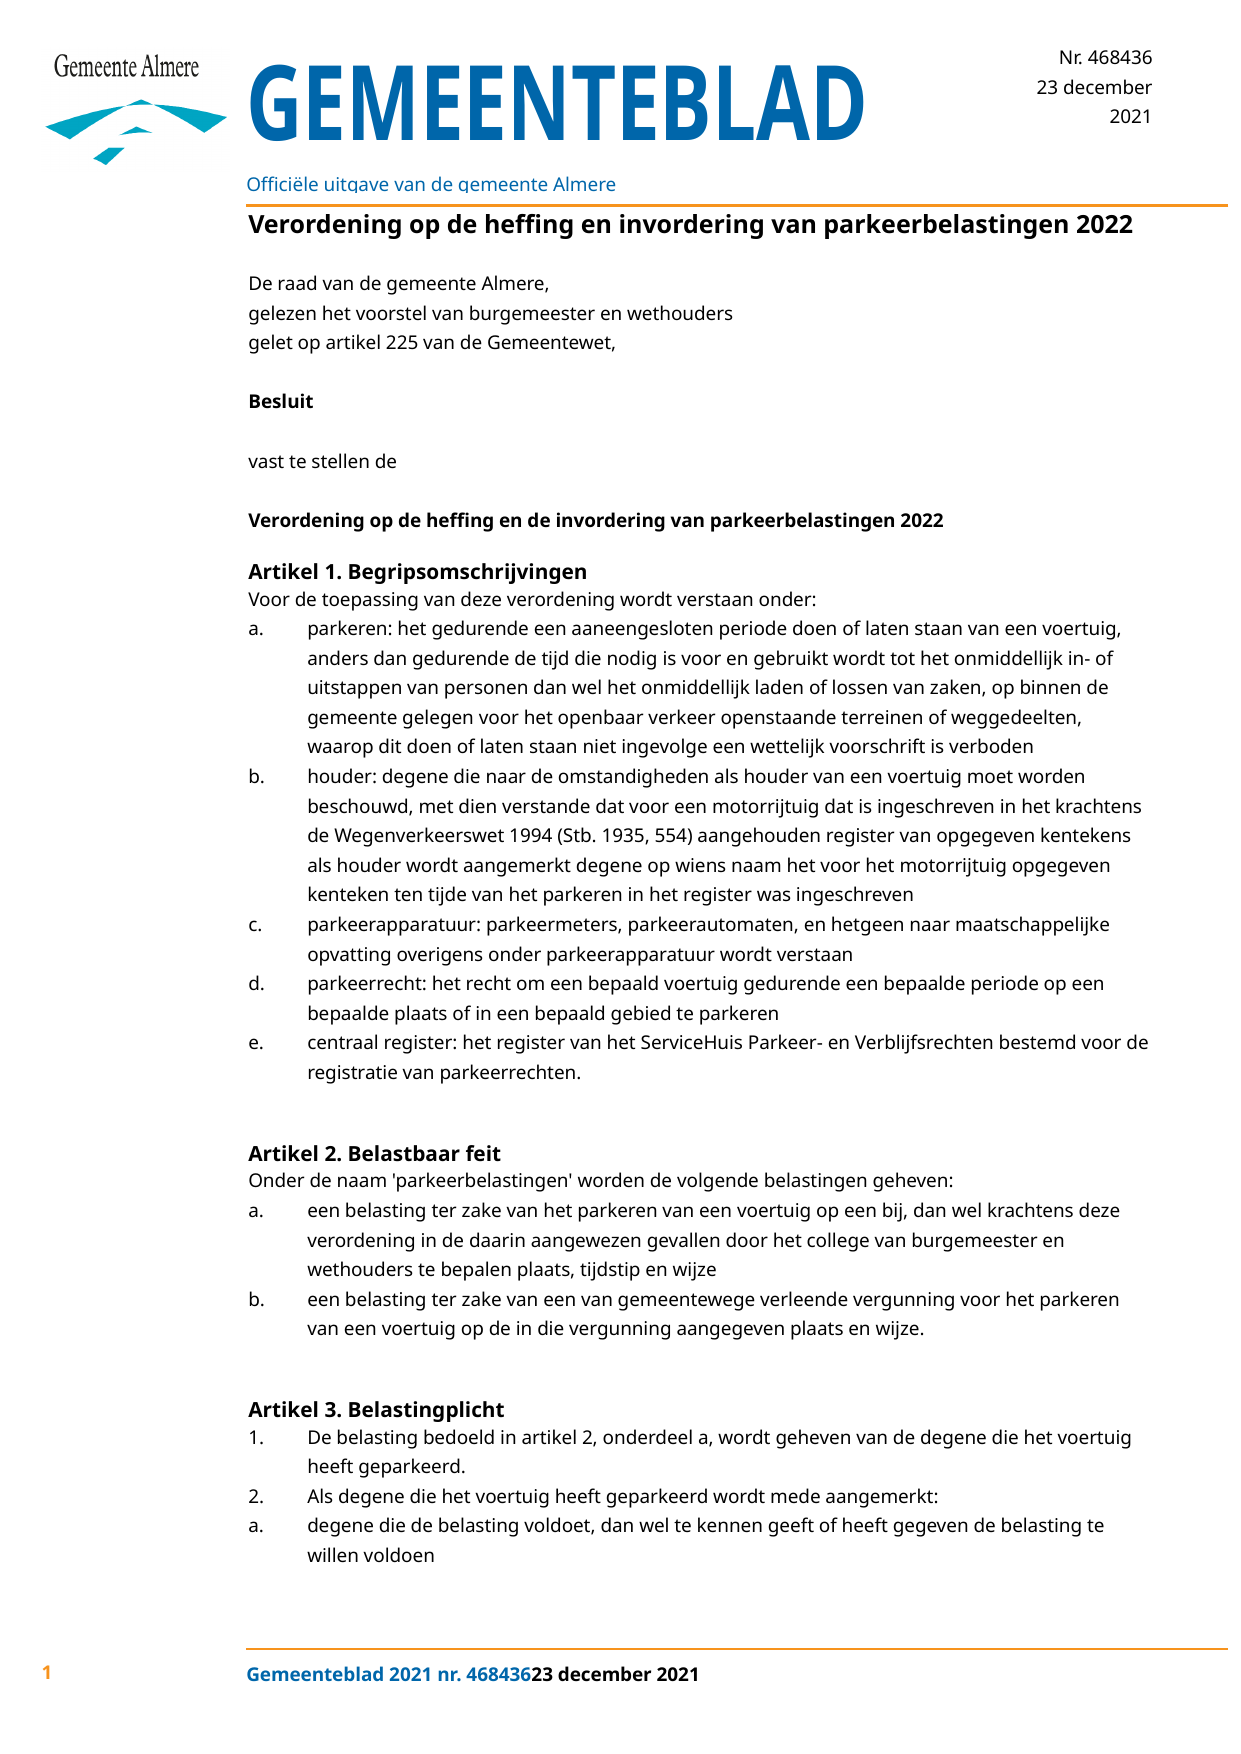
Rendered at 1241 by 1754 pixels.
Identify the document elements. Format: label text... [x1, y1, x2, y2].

list houder: degene die naar de omstandigheden als houder van een voertuig moet worden beschouwd, met dien verstande dat voor een motorrijtuig dat is ingeschreven in het krachtens de Wegenverkeerswet 1994 (Stb. 1935, 554) aangehouden register van opgegeven kentekens als houder wordt aangemerkt degene op wiens naam het voor het motorrijtuig opgegeven kenteken ten tijde van het parkeren in het register was ingeschreven [248, 763, 1152, 907]
text Onder de naam 'parkeerbelastingen' worden de volgende belastingen geheven: [248, 1168, 1152, 1193]
text Verordening op de heffing en de invordering van parkeerbelastingen 2022 [248, 507, 1152, 533]
text Voor de toepassing van deze verordening wordt verstaan onder: [248, 586, 1152, 612]
list De belasting bedoeld in artikel 2, onderdeel a, wordt geheven van de degene die het voertuig heeft geparkeerd. [248, 1424, 1152, 1479]
text vast te stellen de [248, 448, 1152, 473]
picture [41, 47, 231, 172]
list parkeren: het gedurende een aaneengesloten periode doen of laten staan van een voertuig, anders dan gedurende de tijd die nodig is voor en gebruikt wordt tot het onmiddellijk in- of uitstappen van personen dan wel het onmiddellijk laden of lossen van zaken, op binnen de gemeente gelegen voor het openbaar verkeer openstaande terreinen of weggedeelten, waarop dit doen of laten staan niet ingevolge een wettelijk voorschrift is verboden [248, 615, 1152, 759]
list Als degene die het voertuig heeft geparkeerd wordt mede aangemerkt: [248, 1483, 1152, 1509]
text Verordening op de heffing en invordering van parkeerbelastingen 2022 [248, 207, 1152, 241]
list centraal register: het register van het ServiceHuis Parkeer- en Verblijfsrechten bestemd voor de registratie van parkeerrechten. [248, 1029, 1152, 1085]
text Besluit [248, 389, 1152, 414]
list parkeerapparatuur: parkeermeters, parkeerautomaten, en hetgeen naar maatschappelijke opvatting overigens onder parkeerapparatuur wordt verstaan [248, 911, 1152, 967]
text Artikel 2. Belastbaar feit [248, 1139, 1152, 1168]
list een belasting ter zake van een van gemeentewege verleende vergunning voor het parkeren van een voertuig op de in die vergunning aangegeven plaats en wijze. [248, 1286, 1152, 1341]
text gelet op artikel 225 van de Gemeentewet, [248, 329, 1152, 355]
text gelezen het voorstel van burgemeester en wethouders [248, 300, 1152, 326]
text Artikel 3. Belastingplicht [248, 1396, 1152, 1424]
list een belasting ter zake van het parkeren van een voertuig op een bij, dan wel krachtens deze verordening in de daarin aangewezen gevallen door het college van burgemeester en wethouders te bepalen plaats, tijdstip en wijze [248, 1197, 1152, 1282]
text De raad van de gemeente Almere, [248, 270, 1152, 296]
list degene die de belasting voldoet, dan wel te kennen geeft of heeft gegeven de belasting te willen voldoen [248, 1513, 1152, 1568]
list parkeerrecht: het recht om een bepaald voertuig gedurende een bepaalde periode op een bepaalde plaats of in een bepaald gebied te parkeren [248, 970, 1152, 1026]
text Artikel 1. Begripsomschrijvingen [248, 557, 1152, 586]
